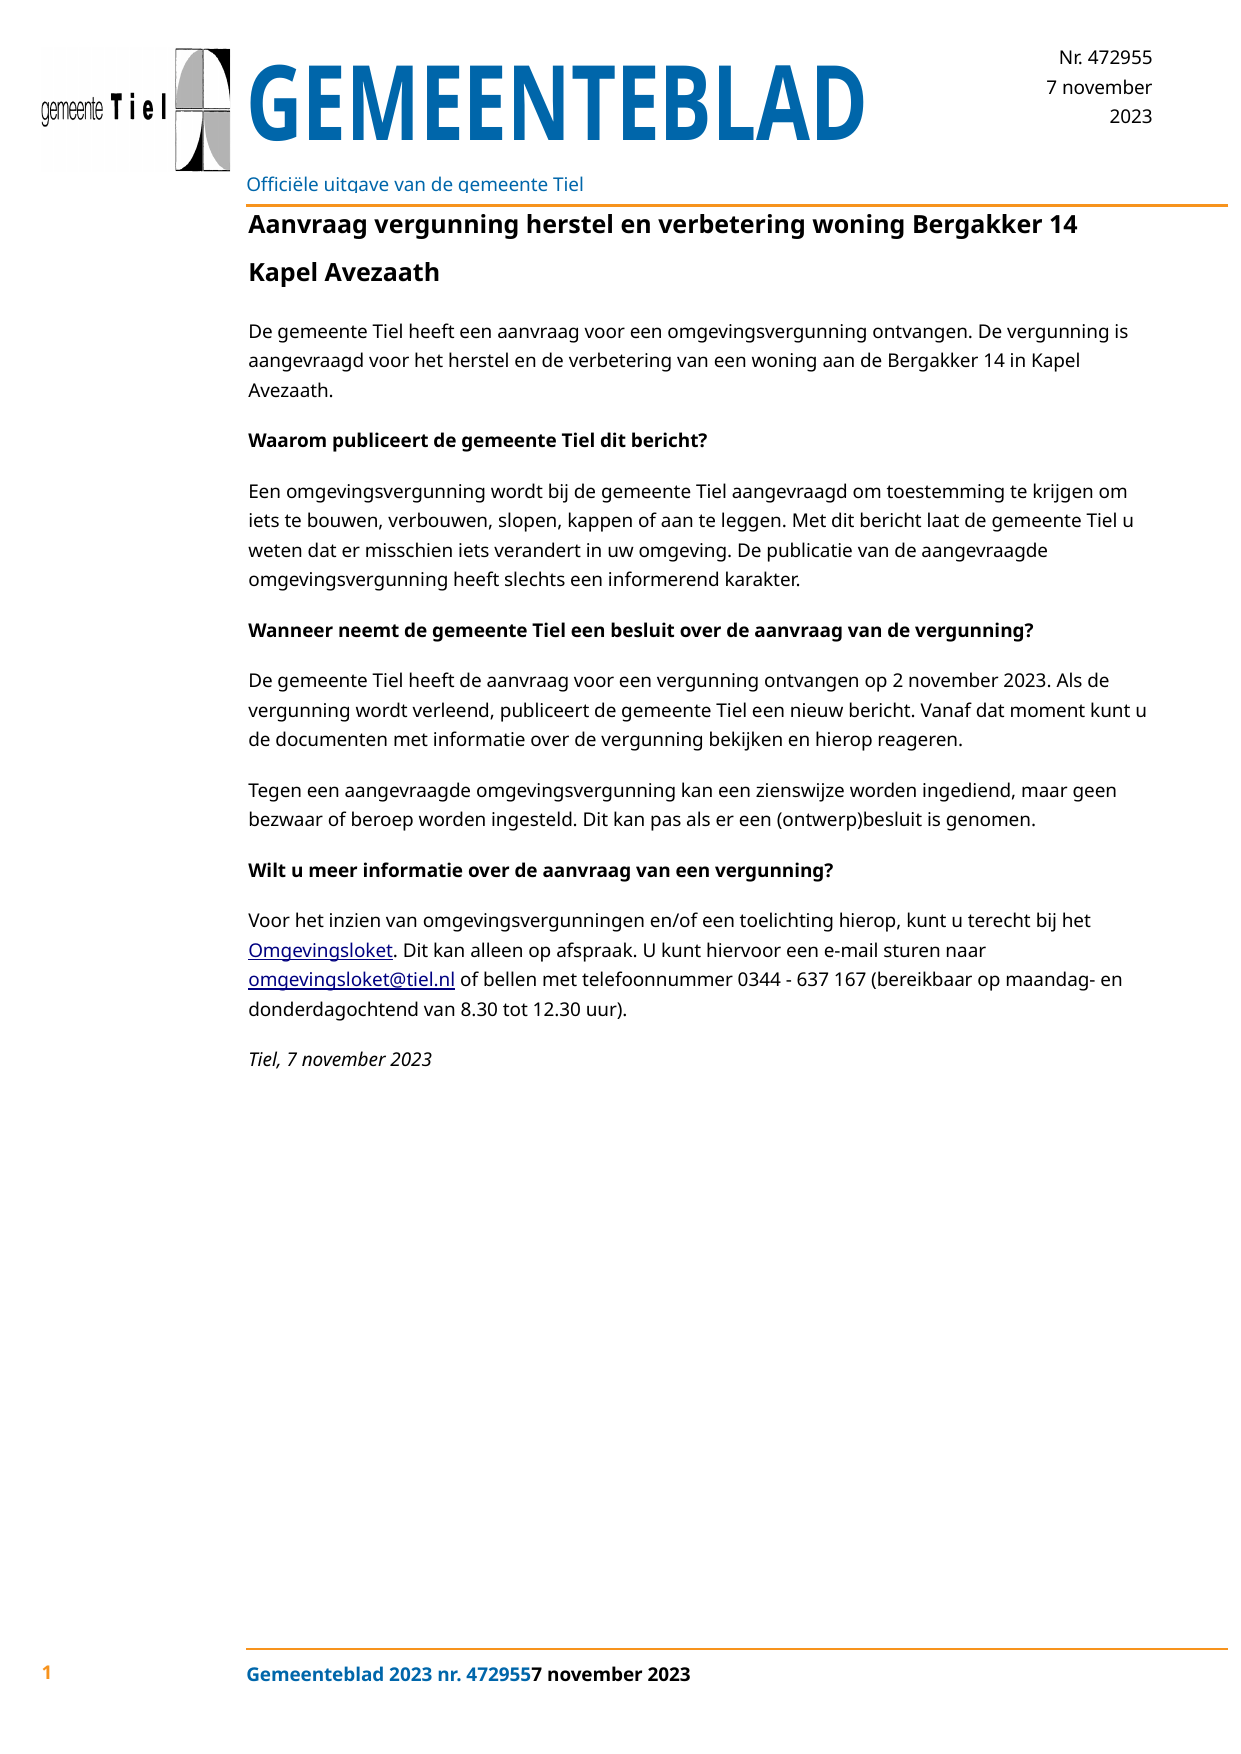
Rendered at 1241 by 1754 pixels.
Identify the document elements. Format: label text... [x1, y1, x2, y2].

text Aanvraag vergunning herstel en verbetering woning Bergakker 14 Kapel Avezaath [248, 207, 1152, 288]
text Waarom publiceert de gemeente Tiel dit bericht? [248, 427, 1152, 453]
picture [41, 47, 231, 172]
text Tiel, 7 november 2023 [248, 1047, 1152, 1072]
text De gemeente Tiel heeft de aanvraag voor een vergunning ontvangen op 2 november 2023. Als de vergunning wordt verleend, publiceert de gemeente Tiel een nieuw bericht. Vanaf dat moment kunt u de documenten met informatie over de vergunning bekijken en hierop reageren. [248, 667, 1152, 752]
text Een omgevingsvergunning wordt bij de gemeente Tiel aangevraagd om toestemming te krijgen om iets te bouwen, verbouwen, slopen, kappen of aan te leggen. Met dit bericht laat de gemeente Tiel u weten dat er misschien iets verandert in uw omgeving. De publicatie van de aangevraagde omgevingsvergunning heeft slechts een informerend karakter. [248, 478, 1152, 592]
text Voor het inzien van omgevingsvergunningen en/of een toelichting hierop, kunt u terecht bij het Omgevingsloket. Dit kan alleen op afspraak. U kunt hiervoor een e-mail sturen naar omgevingsloket@tiel.nl of bellen met telefoonnummer 0344 - 637 167 (bereikbaar op maandag- en donderdagochtend van 8.30 tot 12.30 uur). [248, 907, 1152, 1022]
text Wilt u meer informatie over de aanvraag van een vergunning? [248, 857, 1152, 883]
text Tegen een aangevraagde omgevingsvergunning kan een zienswijze worden ingediend, maar geen bezwaar of beroep worden ingesteld. Dit kan pas als er een (ontwerp)besluit is genomen. [248, 777, 1152, 832]
text Wanneer neemt de gemeente Tiel een besluit over de aanvraag van de vergunning? [248, 617, 1152, 643]
text De gemeente Tiel heeft een aanvraag voor een omgevingsvergunning ontvangen. De vergunning is aangevraagd voor het herstel en de verbetering van een woning aan de Bergakker 14 in Kapel Avezaath. [248, 318, 1152, 403]
